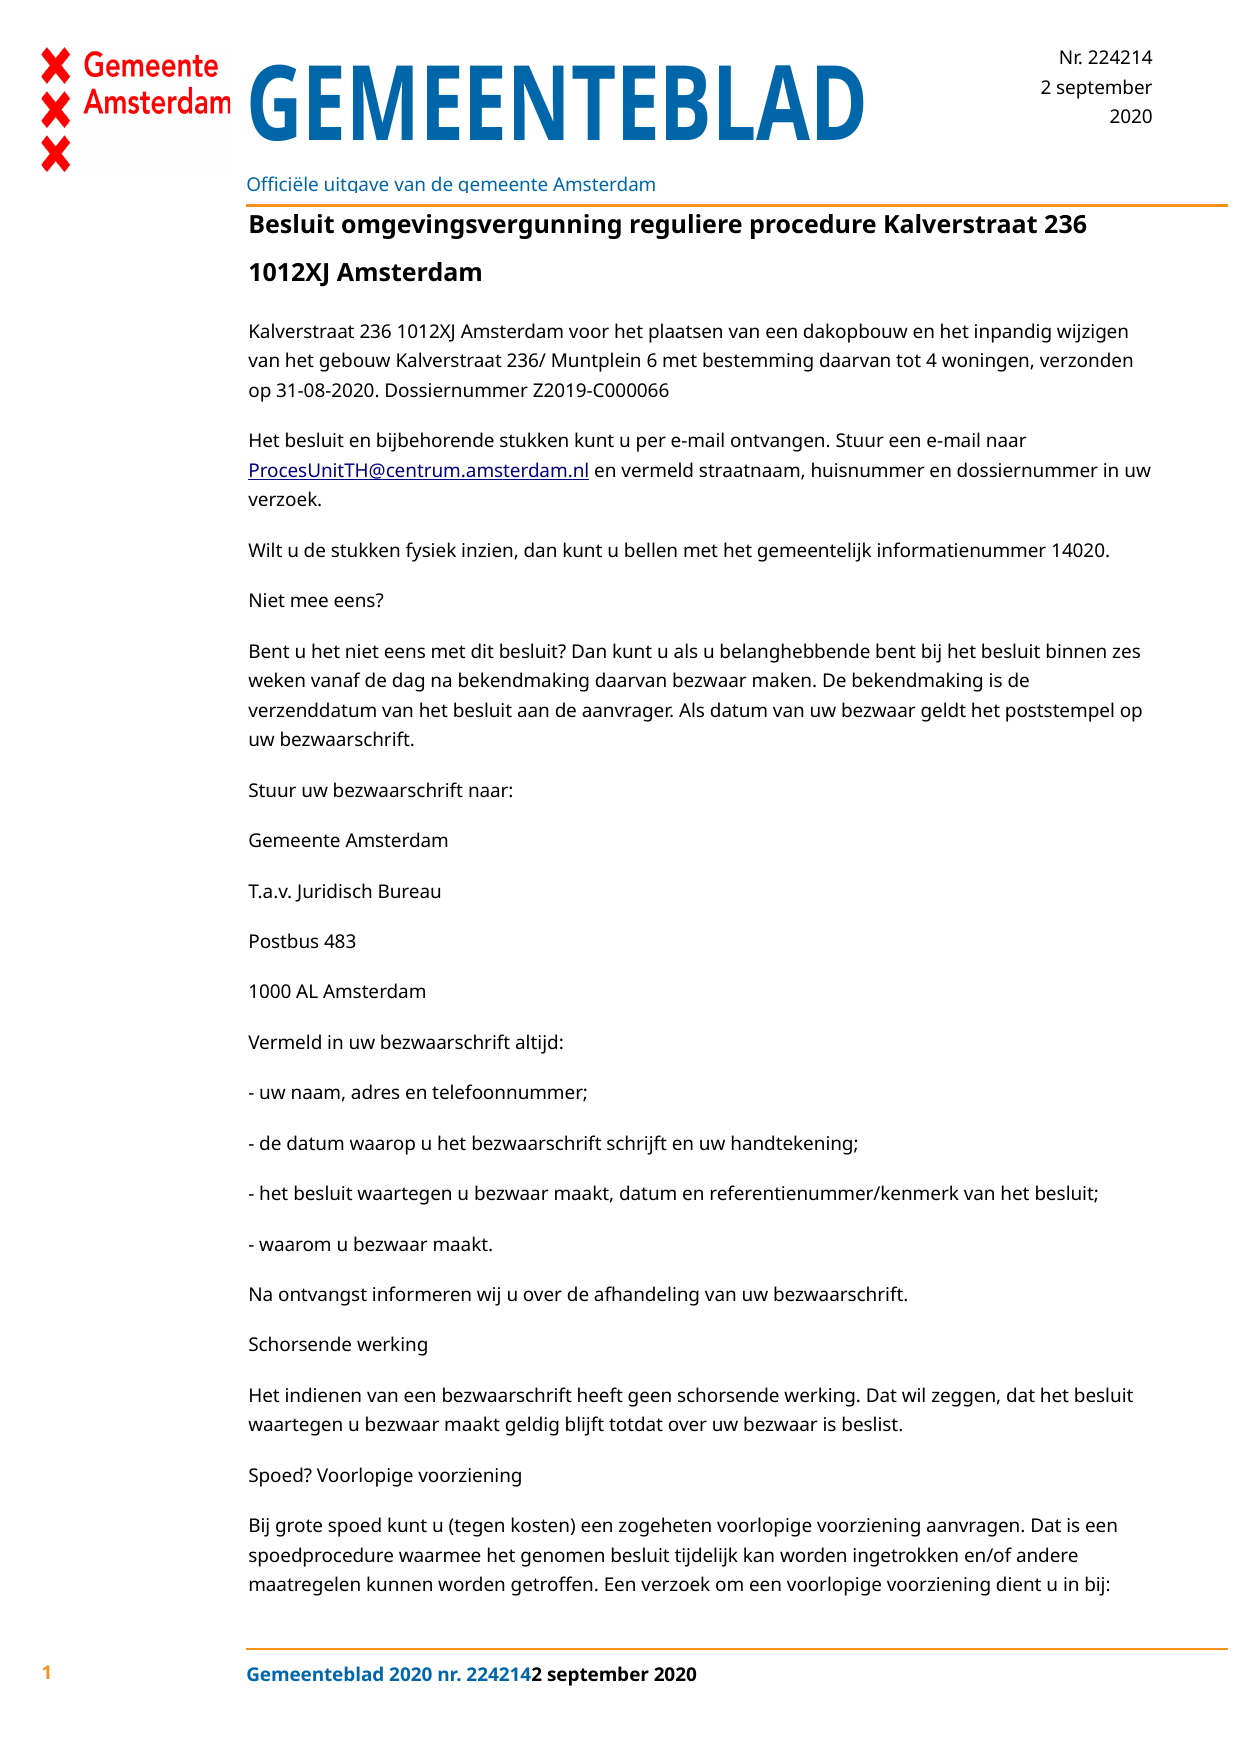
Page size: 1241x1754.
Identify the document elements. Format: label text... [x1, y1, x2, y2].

text Stuur uw bezwaarschrift naar: [248, 777, 1152, 803]
text Niet mee eens? [248, 587, 1152, 613]
text Wilt u de stukken fysiek inzien, dan kunt u bellen met het gemeentelijk informatienummer 14020. [248, 537, 1152, 563]
text Gemeente Amsterdam [248, 827, 1152, 853]
text Besluit omgevingsvergunning reguliere procedure Kalverstraat 236 1012XJ Amsterdam [248, 207, 1152, 288]
text Het besluit en bijbehorende stukken kunt u per e-mail ontvangen. Stuur een e-mail naar ProcesUnitTH@centrum.amsterdam.nl en vermeld straatnaam, huisnummer en dossiernummer in uw verzoek. [248, 427, 1152, 512]
picture [41, 47, 231, 172]
text - het besluit waartegen u bezwaar maakt, datum en referentienummer/kenmerk van het besluit; [248, 1180, 1152, 1206]
text Kalverstraat 236 1012XJ Amsterdam voor het plaatsen van een dakopbouw en het inpandig wijzigen van het gebouw Kalverstraat 236/ Muntplein 6 met bestemming daarvan tot 4 woningen, verzonden op 31-08-2020. Dossiernummer Z2019-C000066 [248, 318, 1152, 403]
text Postbus 483 [248, 928, 1152, 954]
text Schorsende werking [248, 1332, 1152, 1357]
text Bij grote spoed kunt u (tegen kosten) een zogeheten voorlopige voorziening aanvragen. Dat is een spoedprocedure waarmee het genomen besluit tijdelijk kan worden ingetrokken en/of andere maatregelen kunnen worden getroffen. Een verzoek om een voorlopige voorziening dient u in bij: [248, 1512, 1152, 1597]
text T.a.v. Juridisch Bureau [248, 878, 1152, 904]
text - waarom u bezwaar maakt. [248, 1231, 1152, 1257]
text Vermeld in uw bezwaarschrift altijd: [248, 1029, 1152, 1055]
text Spoed? Voorlopige voorziening [248, 1462, 1152, 1488]
text Bent u het niet eens met dit besluit? Dan kunt u als u belanghebbende bent bij het besluit binnen zes weken vanaf de dag na bekendmaking daarvan bezwaar maken. De bekendmaking is de verzenddatum van het besluit aan de aanvrager. Als datum van uw bezwaar geldt het poststempel op uw bezwaarschrift. [248, 638, 1152, 752]
text Na ontvangst informeren wij u over de afhandeling van uw bezwaarschrift. [248, 1281, 1152, 1307]
text 1000 AL Amsterdam [248, 979, 1152, 1004]
text - de datum waarop u het bezwaarschrift schrijft en uw handtekening; [248, 1130, 1152, 1156]
text Het indienen van een bezwaarschrift heeft geen schorsende werking. Dat wil zeggen, dat het besluit waartegen u bezwaar maakt geldig blijft totdat over uw bezwaar is beslist. [248, 1382, 1152, 1437]
text - uw naam, adres en telefoonnummer; [248, 1079, 1152, 1105]
